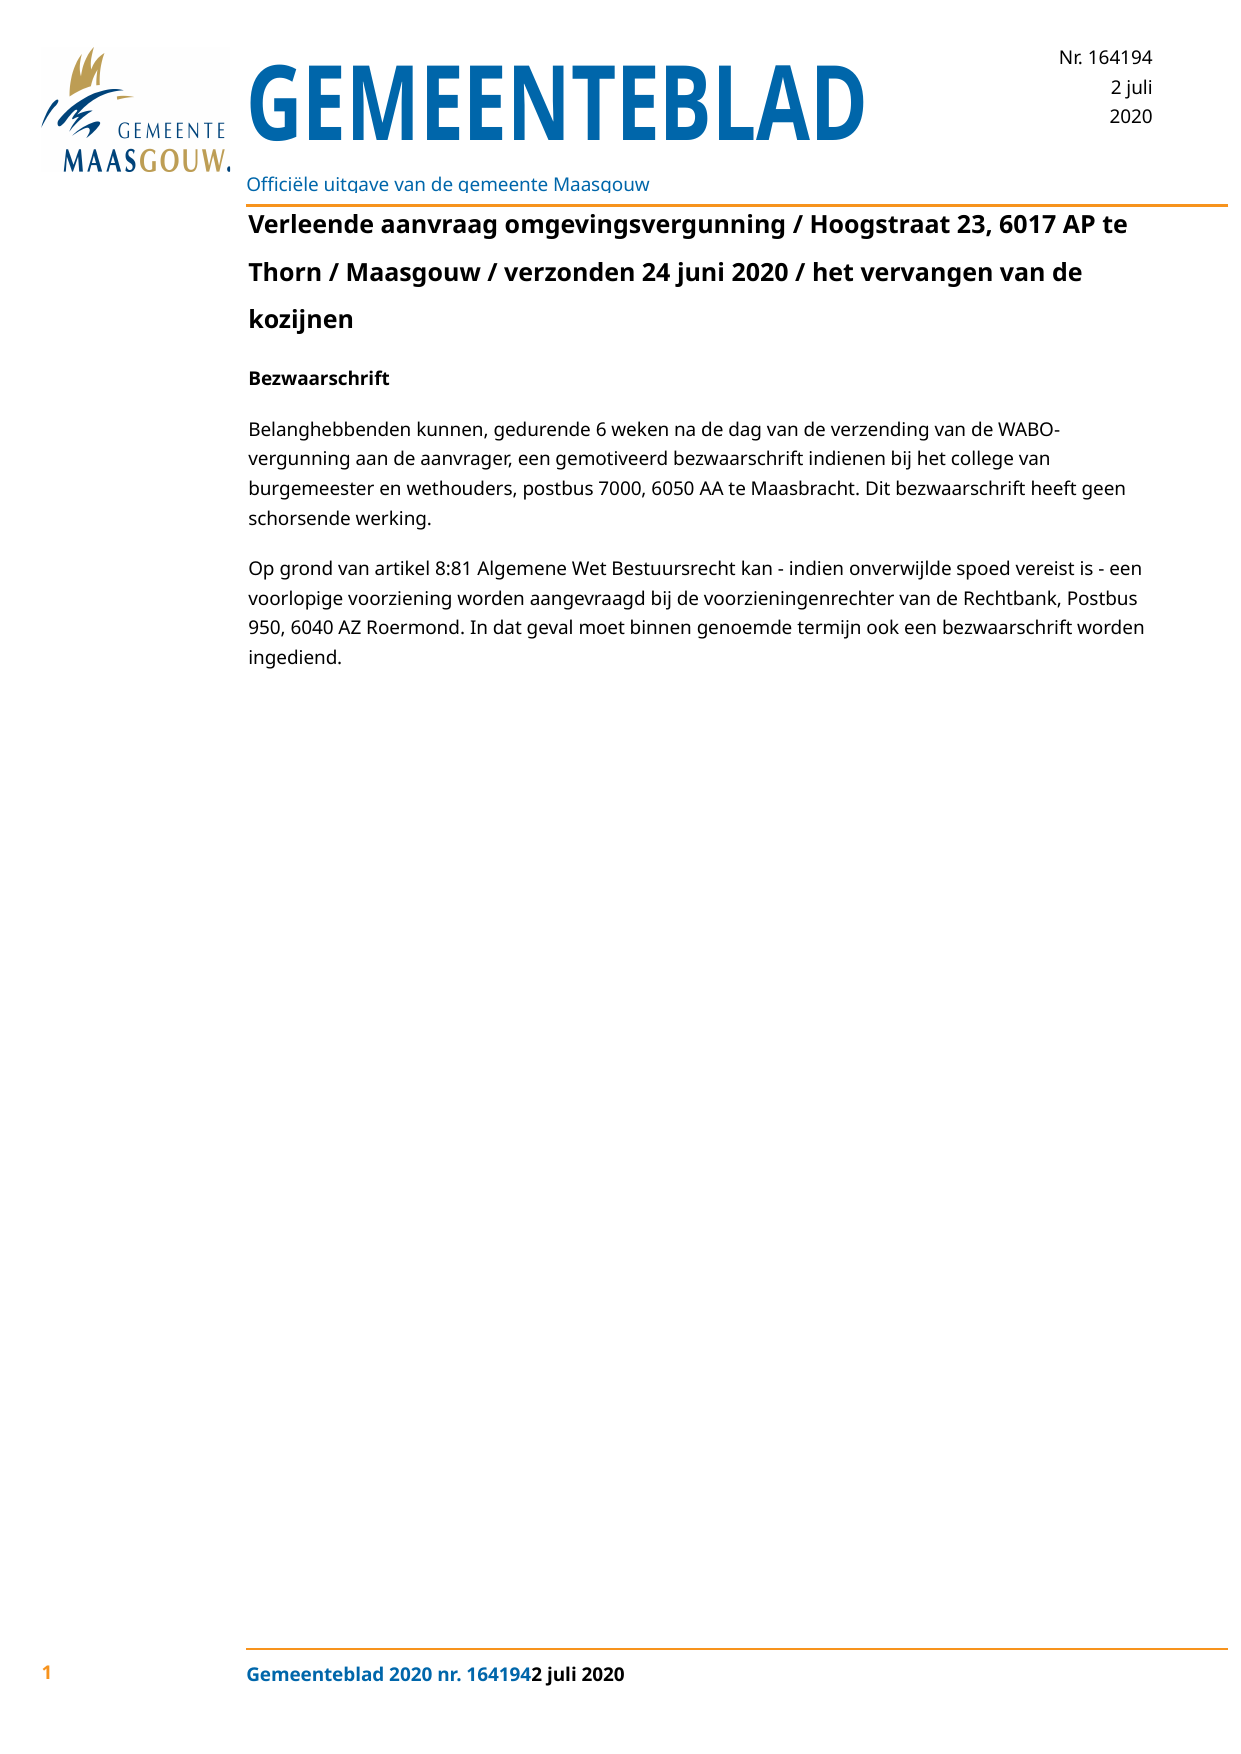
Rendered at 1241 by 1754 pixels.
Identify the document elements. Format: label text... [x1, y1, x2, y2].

text Bezwaarschrift [248, 366, 1152, 391]
picture [41, 47, 231, 172]
text Op grond van artikel 8:81 Algemene Wet Bestuursrecht kan - indien onverwijlde spoed vereist is - een voorlopige voorziening worden aangevraagd bij de voorzieningenrechter van de Rechtbank, Postbus 950, 6040 AZ Roermond. In dat geval moet binnen genoemde termijn ook een bezwaarschrift worden ingediend. [248, 555, 1152, 669]
text Belanghebbenden kunnen, gedurende 6 weken na de dag van de verzending van de WABO-vergunning aan de aanvrager, een gemotiveerd bezwaarschrift indienen bij het college van burgemeester en wethouders, postbus 7000, 6050 AA te Maasbracht. Dit bezwaarschrift heeft geen schorsende werking. [248, 416, 1152, 530]
text Verleende aanvraag omgevingsvergunning / Hoogstraat 23, 6017 AP te Thorn / Maasgouw / verzonden 24 juni 2020 / het vervangen van de kozijnen [248, 207, 1152, 336]
